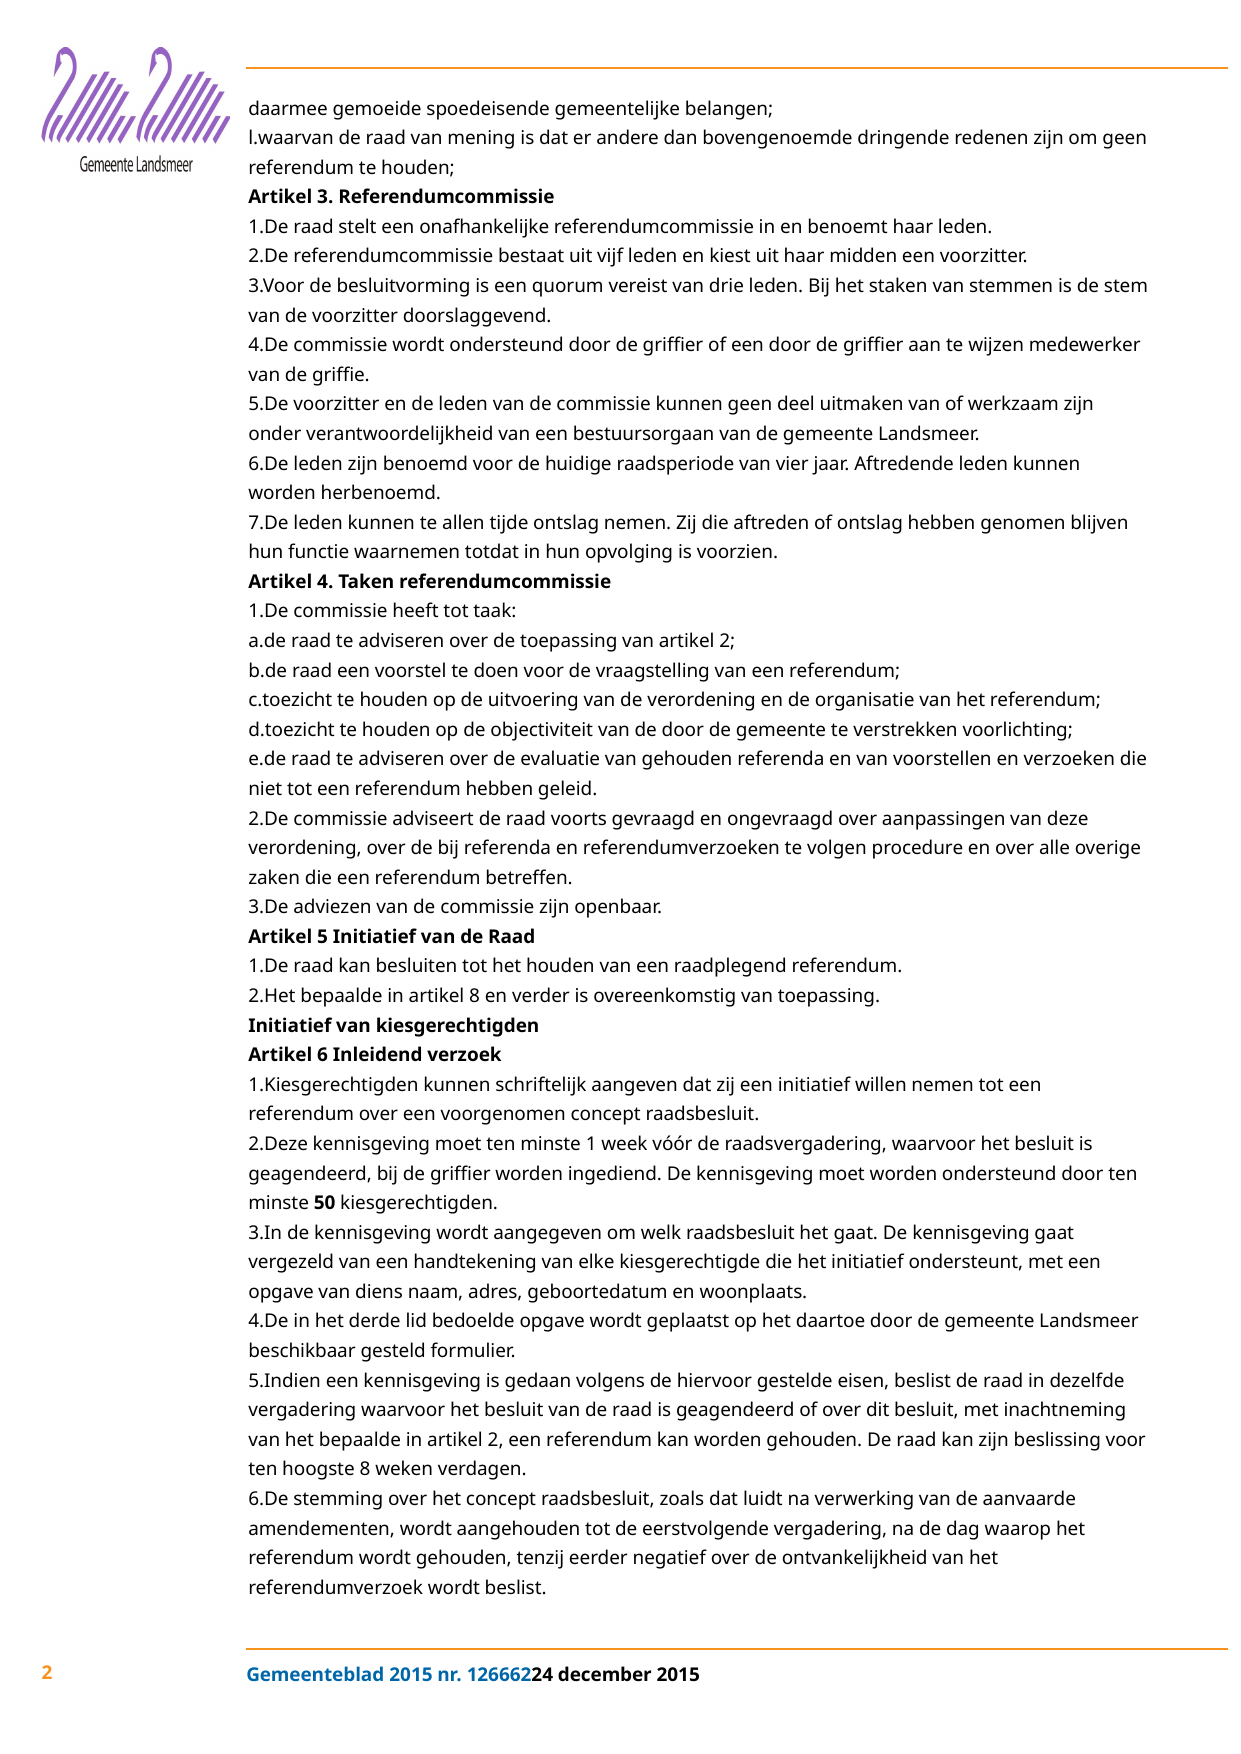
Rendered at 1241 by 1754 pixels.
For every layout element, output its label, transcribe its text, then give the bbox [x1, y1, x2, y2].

picture [41, 47, 231, 172]
table_cell daarmee gemoeide spoedeisende gemeentelijke belangen; l.waarvan de raad van mening is dat er andere dan bovengenoemde dringende redenen zijn om geen referendum te houden; Artikel 3. Referendumcommissie 1.De raad stelt een onafhankelijke referendumcommissie in en benoemt haar leden. 2.De referendumcommissie bestaat uit vijf leden en kiest uit haar midden een voorzitter. 3.Voor de besluitvorming is een quorum vereist van drie leden. Bij het staken van stemmen is de stem van de voorzitter doorslaggevend. 4.De commissie wordt ondersteund door de griffier of een door de griffier aan te wijzen medewerker van de griffie. 5.De voorzitter en de leden van de commissie kunnen geen deel uitmaken van of werkzaam zijn onder verantwoordelijkheid van een bestuursorgaan van de gemeente Landsmeer. 6.De leden zijn benoemd voor de huidige raadsperiode van vier jaar. Aftredende leden kunnen worden herbenoemd. 7.De leden kunnen te allen tijde ontslag nemen. Zij die aftreden of ontslag hebben genomen blijven hun functie waarnemen totdat in hun opvolging is voorzien. Artikel 4. Taken referendumcommissie 1.De commissie heeft tot taak: a.de raad te adviseren over de toepassing van artikel 2; b.de raad een voorstel te doen voor de vraagstelling van een referendum; c.toezicht te houden op de uitvoering van de verordening en de organisatie van het referendum; d.toezicht te houden op de objectiviteit van de door de gemeente te verstrekken voorlichting; e.de raad te adviseren over de evaluatie van gehouden referenda en van voorstellen en verzoeken die niet tot een referendum hebben geleid. 2.De commissie adviseert de raad voorts gevraagd en ongevraagd over aanpassingen van deze verordening, over de bij referenda en referendumverzoeken te volgen procedure en over alle overige zaken die een referendum betreffen. 3.De adviezen van de commissie zijn openbaar. Artikel 5 Initiatief van de Raad 1.De raad kan besluiten tot het houden van een raadplegend referendum. 2.Het bepaalde in artikel 8 en verder is overeenkomstig van toepassing. Initiatief van kiesgerechtigden Artikel 6 Inleidend verzoek 1.Kiesgerechtigden kunnen schriftelijk aangeven dat zij een initiatief willen nemen tot een referendum over een voorgenomen concept raadsbesluit. 2.Deze kennisgeving moet ten minste 1 week vóór de raadsvergadering, waarvoor het besluit is geagendeerd, bij de griffier worden ingediend. De kennisgeving moet worden ondersteund door ten minste 50 kiesgerechtigden. 3.In de kennisgeving wordt aangegeven om welk raadsbesluit het gaat. De kennisgeving gaat vergezeld van een handtekening van elke kiesgerechtigde die het initiatief ondersteunt, met een opgave van diens naam, adres, geboortedatum en woonplaats. 4.De in het derde lid bedoelde opgave wordt geplaatst op het daartoe door de gemeente Landsmeer beschikbaar gesteld formulier. 5.Indien een kennisgeving is gedaan volgens de hiervoor gestelde eisen, beslist de raad in dezelfde vergadering waarvoor het besluit van de raad is geagendeerd of over dit besluit, met inachtneming van het bepaalde in artikel 2, een referendum kan worden gehouden. De raad kan zijn beslissing voor ten hoogste 8 weken verdagen. 6.De stemming over het concept raadsbesluit, zoals dat luidt na verwerking van de aanvaarde amendementen, wordt aangehouden tot de eerstvolgende vergadering, na de dag waarop het referendum wordt gehouden, tenzij eerder negatief over de ontvankelijkheid van het referendumverzoek wordt beslist. [248, 95, 1152, 1600]
